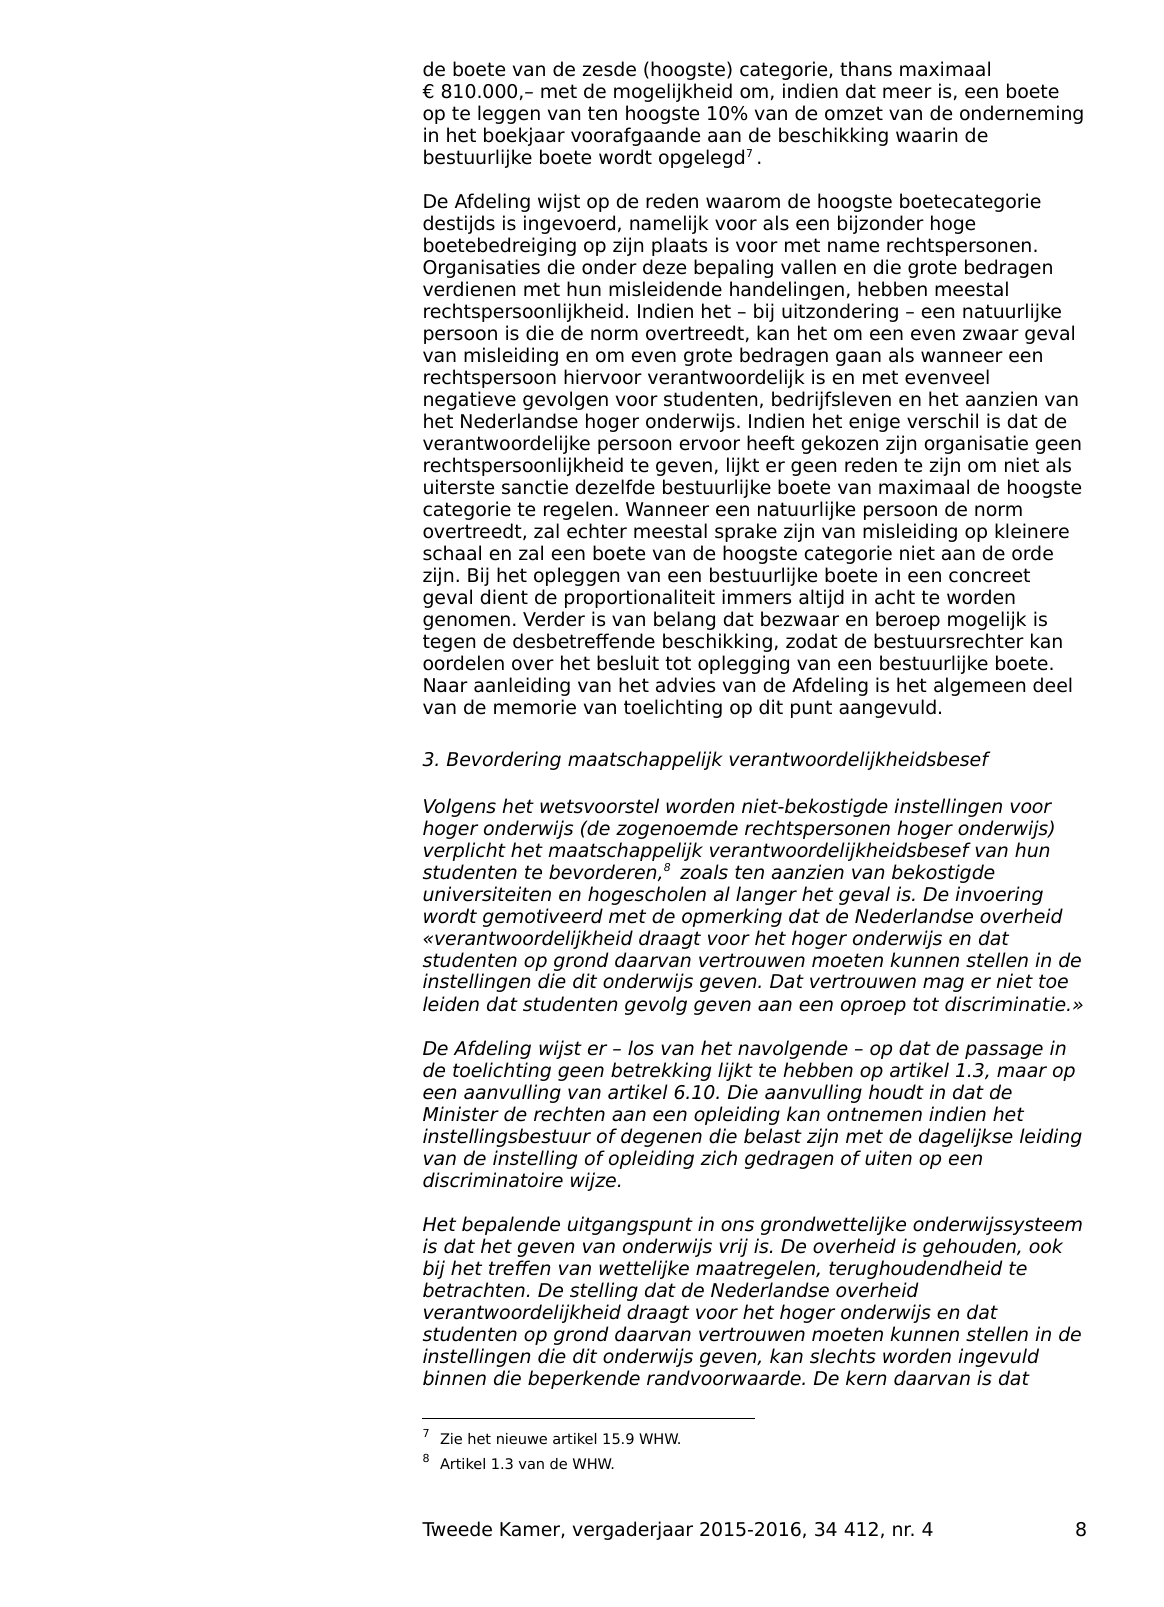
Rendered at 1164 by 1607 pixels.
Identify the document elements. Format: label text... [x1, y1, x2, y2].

text De Afdeling wijst er – los van het navolgende – op dat de passage in de toelichting geen betrekking lijkt te hebben op artikel 1.3, maar op een aanvulling van artikel 6.10. Die aanvulling houdt in dat de Minister de rechten aan een opleiding kan ontnemen indien het instellingsbestuur of degenen die belast zijn met de dagelijkse leiding van de instelling of opleiding zich gedragen of uiten op een discriminatoire wijze. [422, 1038, 1087, 1191]
text De Afdeling wijst op de reden waarom de hoogste boetecategorie destijds is ingevoerd, namelijk voor als een bijzonder hoge boetebedreiging op zijn plaats is voor met name rechtspersonen. Organisaties die onder deze bepaling vallen en die grote bedragen verdienen met hun misleidende handelingen, hebben meestal rechtspersoonlijkheid. Indien het – bij uitzondering – een natuurlijke persoon is die de norm overtreedt, kan het om een even zwaar geval van misleiding en om even grote bedragen gaan als wanneer een rechtspersoon hiervoor verantwoordelijk is en met evenveel negatieve gevolgen voor studenten, bedrijfsleven en het aanzien van het Nederlandse hoger onderwijs. Indien het enige verschil is dat de verantwoordelijke persoon ervoor heeft gekozen zijn organisatie geen rechtspersoonlijkheid te geven, lijkt er geen reden te zijn om niet als uiterste sanctie dezelfde bestuurlijke boete van maximaal de hoogste categorie te regelen. Wanneer een natuurlijke persoon de norm overtreedt, zal echter meestal sprake zijn van misleiding op kleinere schaal en zal een boete van de hoogste categorie niet aan de orde zijn. Bij het opleggen van een bestuurlijke boete in een concreet geval dient de proportionaliteit immers altijd in acht te worden genomen. Verder is van belang dat bezwaar en beroep mogelijk is tegen de desbetreffende beschikking, zodat de bestuursrechter kan oordelen over het besluit tot oplegging van een bestuurlijke boete. Naar aanleiding van het advies van de Afdeling is het algemeen deel van de memorie van toelichting op dit punt aangevuld. [422, 191, 1087, 719]
text Volgens het wetsvoorstel worden niet-bekostigde instellingen voor hoger onderwijs (de zogenoemde rechtspersonen hoger onderwijs) verplicht het maatschappelijk verantwoordelijkheidsbesef van hun studenten te bevorderen, zoals ten aanzien van bekostigde universiteiten en hogescholen al langer het geval is. De invoering wordt gemotiveerd met de opmerking dat de Nederlandse overheid «verantwoordelijkheid draagt voor het hoger onderwijs en dat studenten op grond daarvan vertrouwen moeten kunnen stellen in de instellingen die dit onderwijs geven. Dat vertrouwen mag er niet toe leiden dat studenten gevolg geven aan een oproep tot discriminatie.» [422, 796, 1087, 1015]
text Het bepalende uitgangspunt in ons grondwettelijke onderwijssysteem is dat het geven van onderwijs vrij is. De overheid is gehouden, ook bij het treffen van wettelijke maatregelen, terughoudendheid te betrachten. De stelling dat de Nederlandse overheid verantwoordelijkheid draagt voor het hoger onderwijs en dat studenten op grond daarvan vertrouwen moeten kunnen stellen in de instellingen die dit onderwijs geven, kan slechts worden ingevuld binnen die beperkende randvoorwaarde. De kern daarvan is dat [422, 1214, 1087, 1389]
text Artikel 1.3 van de WHW. [422, 1452, 1087, 1474]
text Zie het nieuwe artikel 15.9 WHW. [422, 1427, 1087, 1449]
text de boete van de zesde (hoogste) categorie, thans maximaal € 810.000,– met de mogelijkheid om, indien dat meer is, een boete op te leggen van ten hoogste 10% van de omzet van de onderneming in het boekjaar voorafgaande aan de beschikking waarin de bestuurlijke boete wordt opgelegd. [422, 59, 1087, 169]
subtitle 3. Bevordering maatschappelijk verantwoordelijkheidsbesef [422, 749, 1087, 771]
